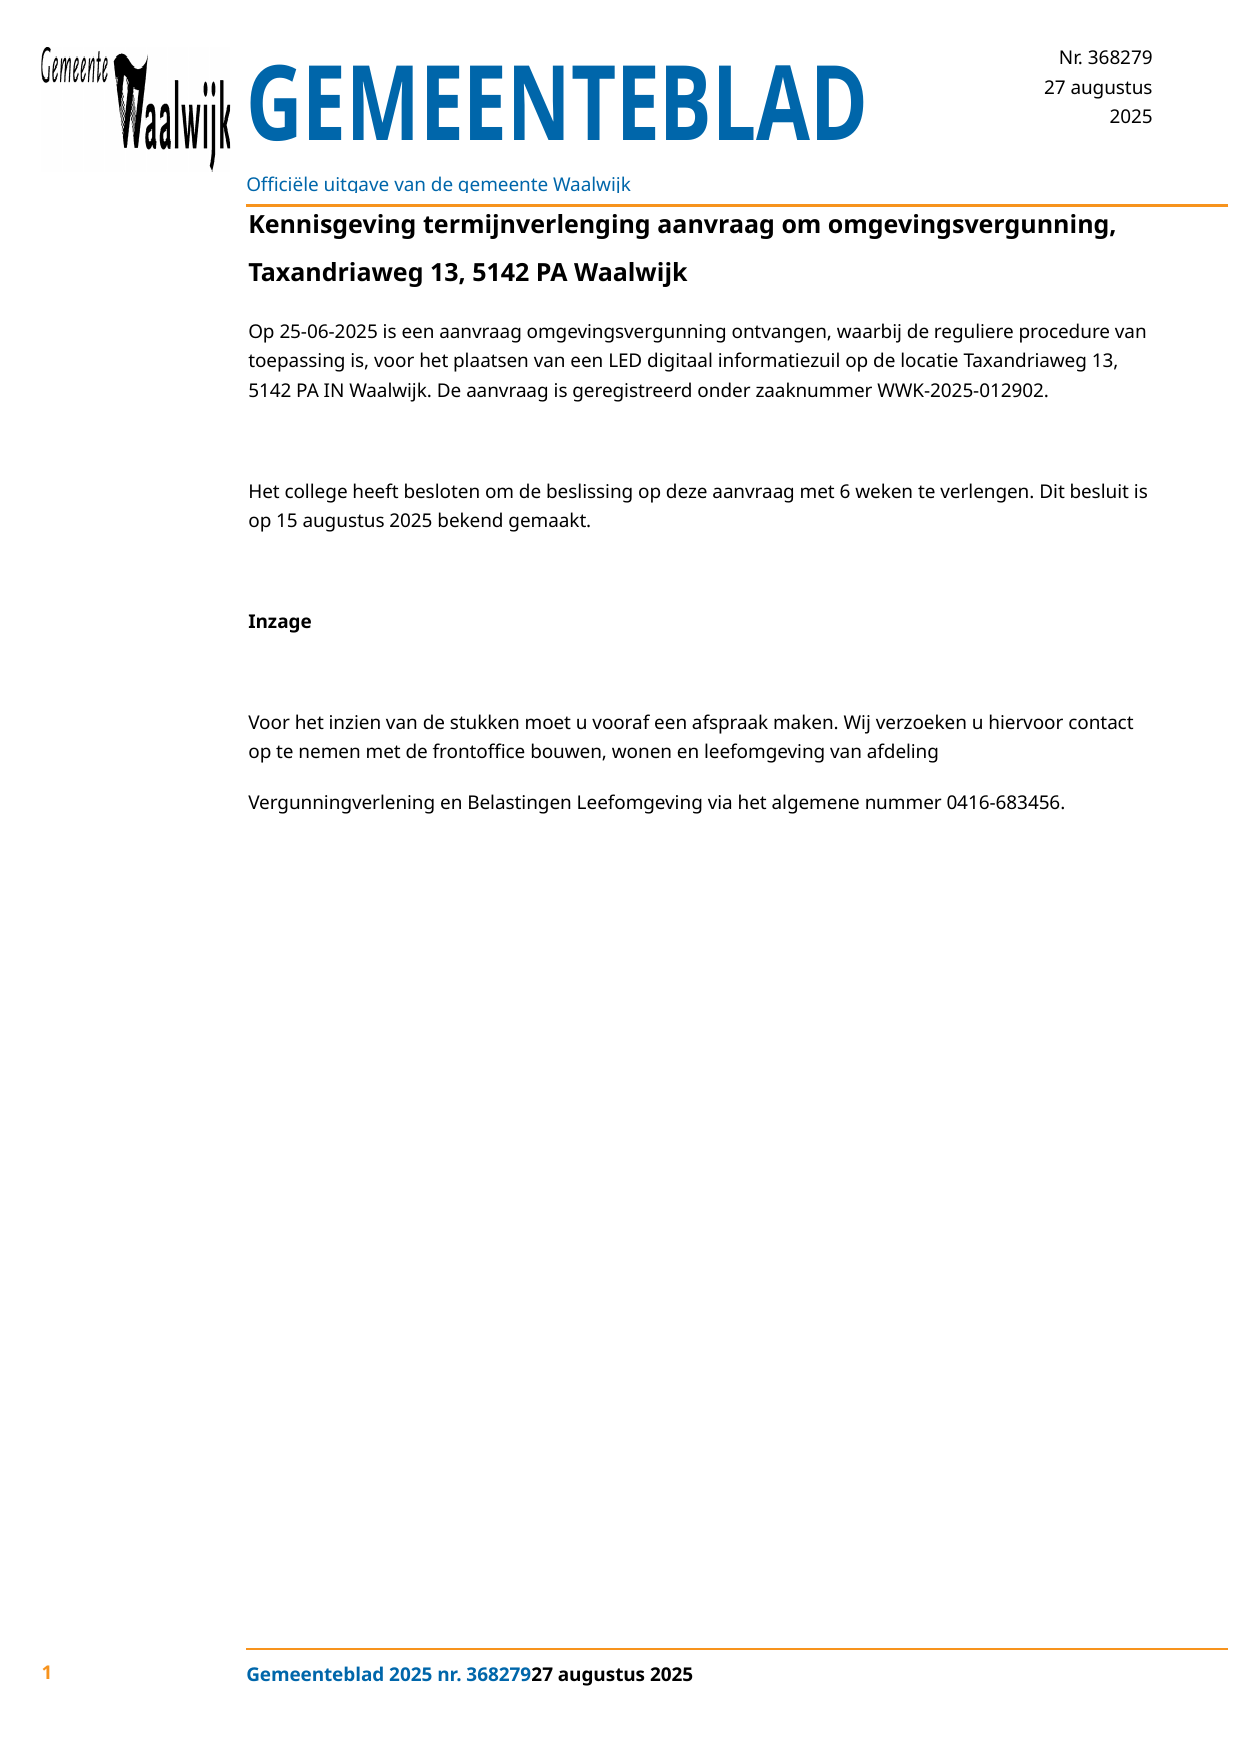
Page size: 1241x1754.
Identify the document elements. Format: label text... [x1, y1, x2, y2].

picture [41, 47, 231, 172]
text Vergunningverlening en Belastingen Leefomgeving via het algemene nummer 0416-683456. [248, 789, 1152, 815]
text Inzage [248, 608, 1152, 634]
text Kennisgeving termijnverlenging aanvraag om omgevingsvergunning, Taxandriaweg 13, 5142 PA Waalwijk [248, 207, 1152, 288]
text Op 25-06-2025 is een aanvraag omgevingsvergunning ontvangen, waarbij de reguliere procedure van toepassing is, voor het plaatsen van een LED digitaal informatiezuil op de locatie Taxandriaweg 13, 5142 PA IN Waalwijk. De aanvraag is geregistreerd onder zaaknummer WWK-2025-012902. [248, 318, 1152, 403]
text Voor het inzien van de stukken moet u vooraf een afspraak maken. Wij verzoeken u hiervoor contact op te nemen met de frontoffice bouwen, wonen en leefomgeving van afdeling [248, 709, 1152, 764]
text Het college heeft besloten om de beslissing op deze aanvraag met 6 weken te verlengen. Dit besluit is op 15 augustus 2025 bekend gemaakt. [248, 478, 1152, 533]
